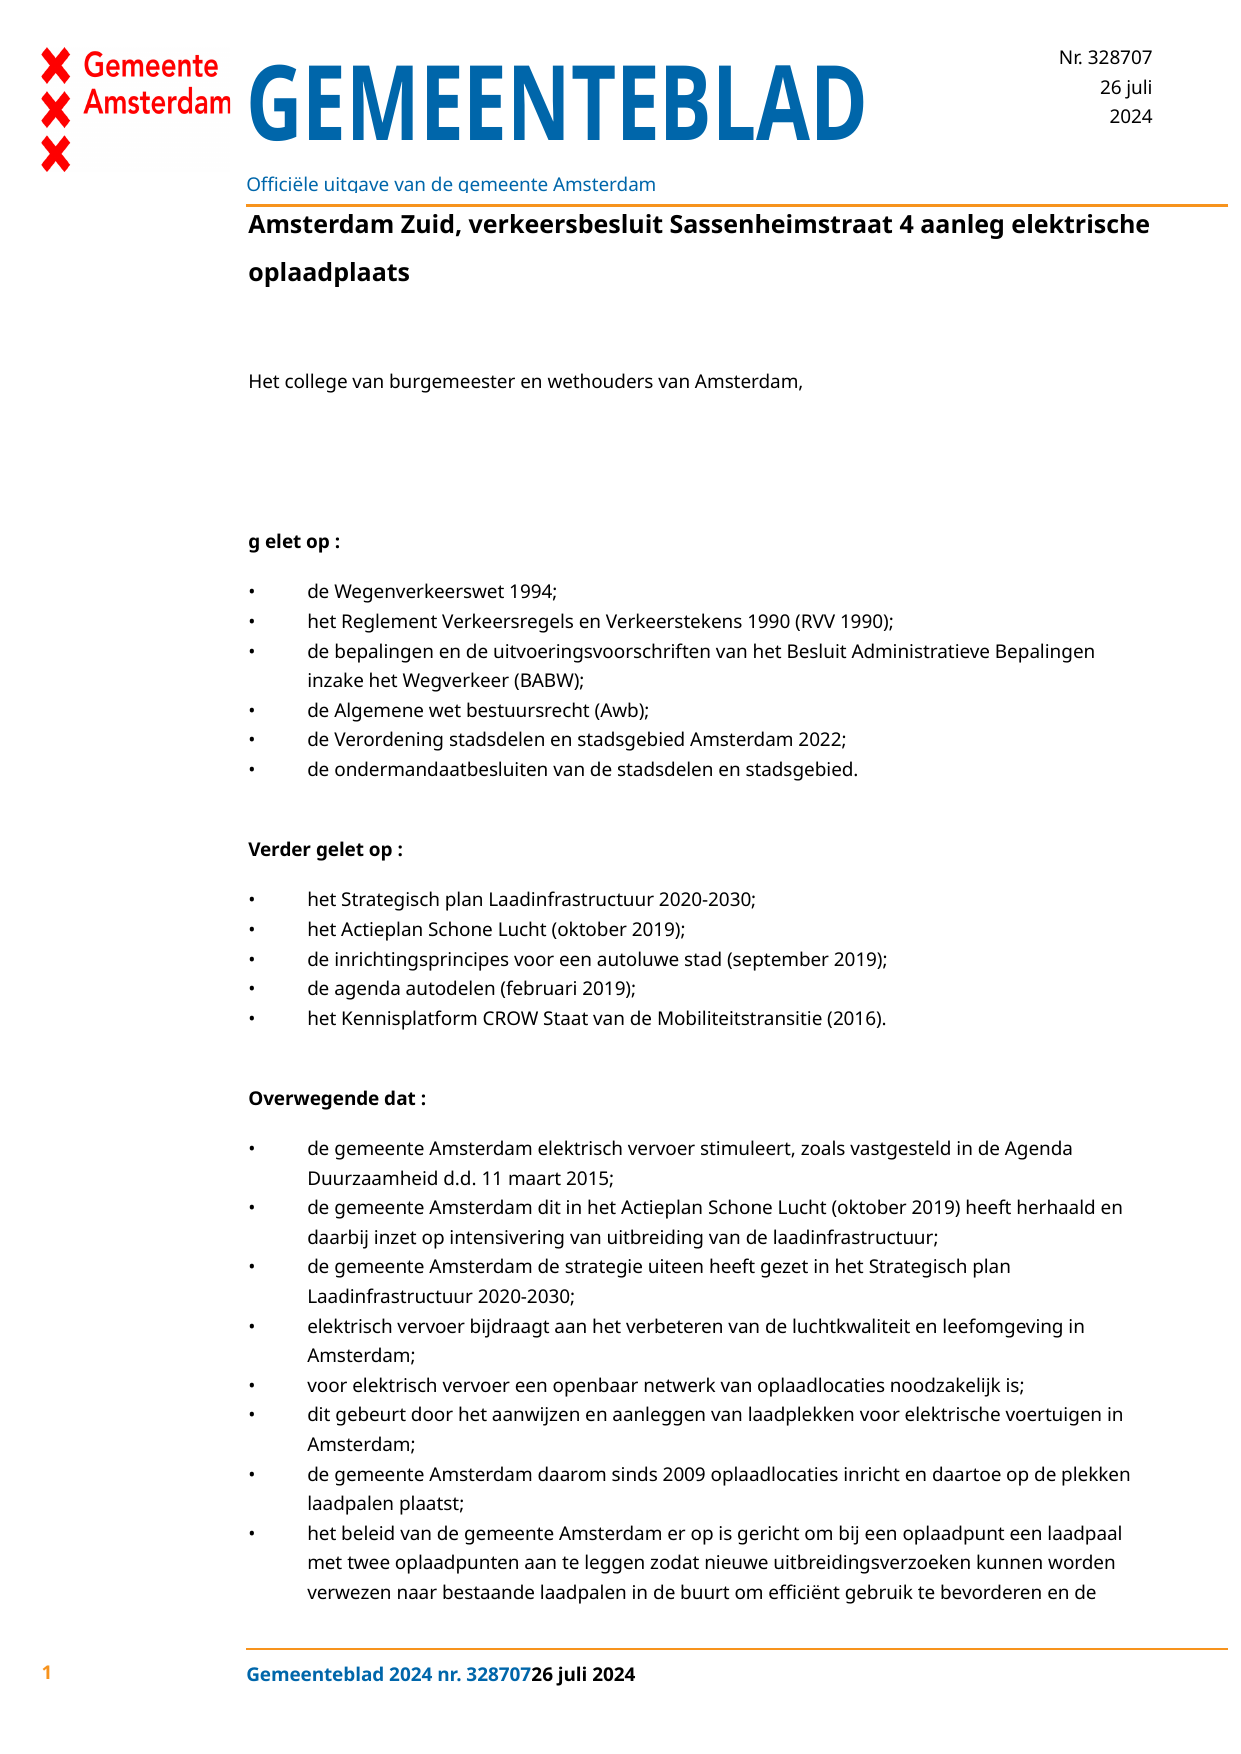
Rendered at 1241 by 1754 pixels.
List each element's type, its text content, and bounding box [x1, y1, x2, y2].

picture [41, 47, 231, 172]
list de ondermandaatbesluiten van de stadsdelen en stadsgebied. [248, 756, 1152, 782]
list het Reglement Verkeersregels en Verkeerstekens 1990 (RVV 1990); [248, 608, 1152, 634]
list de gemeente Amsterdam daarom sinds 2009 oplaadlocaties inricht en daartoe op de plekken laadpalen plaatst; [248, 1461, 1152, 1516]
list het beleid van de gemeente Amsterdam er op is gericht om bij een oplaadpunt een laadpaal met twee oplaadpunten aan te leggen zodat nieuwe uitbreidingsverzoeken kunnen worden verwezen naar bestaande laadpalen in de buurt om efficiënt gebruik te bevorderen en de [248, 1520, 1152, 1605]
list voor elektrisch vervoer een openbaar netwerk van oplaadlocaties noodzakelijk is; [248, 1372, 1152, 1398]
list het Kennisplatform CROW Staat van de Mobiliteitstransitie (2016). [248, 1005, 1152, 1031]
text Overwegende dat : [248, 1085, 1152, 1111]
list de gemeente Amsterdam elektrisch vervoer stimuleert, zoals vastgesteld in de Agenda Duurzaamheid d.d. 11 maart 2015; [248, 1135, 1152, 1191]
text g elet op : [248, 528, 1152, 554]
list de Wegenverkeerswet 1994; [248, 579, 1152, 604]
list de Verordening stadsdelen en stadsgebied Amsterdam 2022; [248, 727, 1152, 752]
list elektrisch vervoer bijdraagt aan het verbeteren van de luchtkwaliteit en leefomgeving in Amsterdam; [248, 1313, 1152, 1368]
list de gemeente Amsterdam de strategie uiteen heeft gezet in het Strategisch plan Laadinfrastructuur 2020-2030; [248, 1254, 1152, 1309]
list het Actieplan Schone Lucht (oktober 2019); [248, 916, 1152, 942]
text Amsterdam Zuid, verkeersbesluit Sassenheimstraat 4 aanleg elektrische oplaadplaats [248, 207, 1152, 288]
list de bepalingen en de uitvoeringsvoorschriften van het Besluit Administratieve Bepalingen inzake het Wegverkeer (BABW); [248, 638, 1152, 693]
text Het college van burgemeester en wethouders van Amsterdam, [248, 368, 1152, 394]
text Verder gelet op : [248, 836, 1152, 862]
list het Strategisch plan Laadinfrastructuur 2020-2030; [248, 887, 1152, 912]
list de inrichtingsprincipes voor een autoluwe stad (september 2019); [248, 946, 1152, 971]
list dit gebeurt door het aanwijzen en aanleggen van laadplekken voor elektrische voertuigen in Amsterdam; [248, 1402, 1152, 1457]
list de Algemene wet bestuursrecht (Awb); [248, 697, 1152, 723]
list de gemeente Amsterdam dit in het Actieplan Schone Lucht (oktober 2019) heeft herhaald en daarbij inzet op intensivering van uitbreiding van de laadinfrastructuur; [248, 1194, 1152, 1250]
list de agenda autodelen (februari 2019); [248, 975, 1152, 1001]
